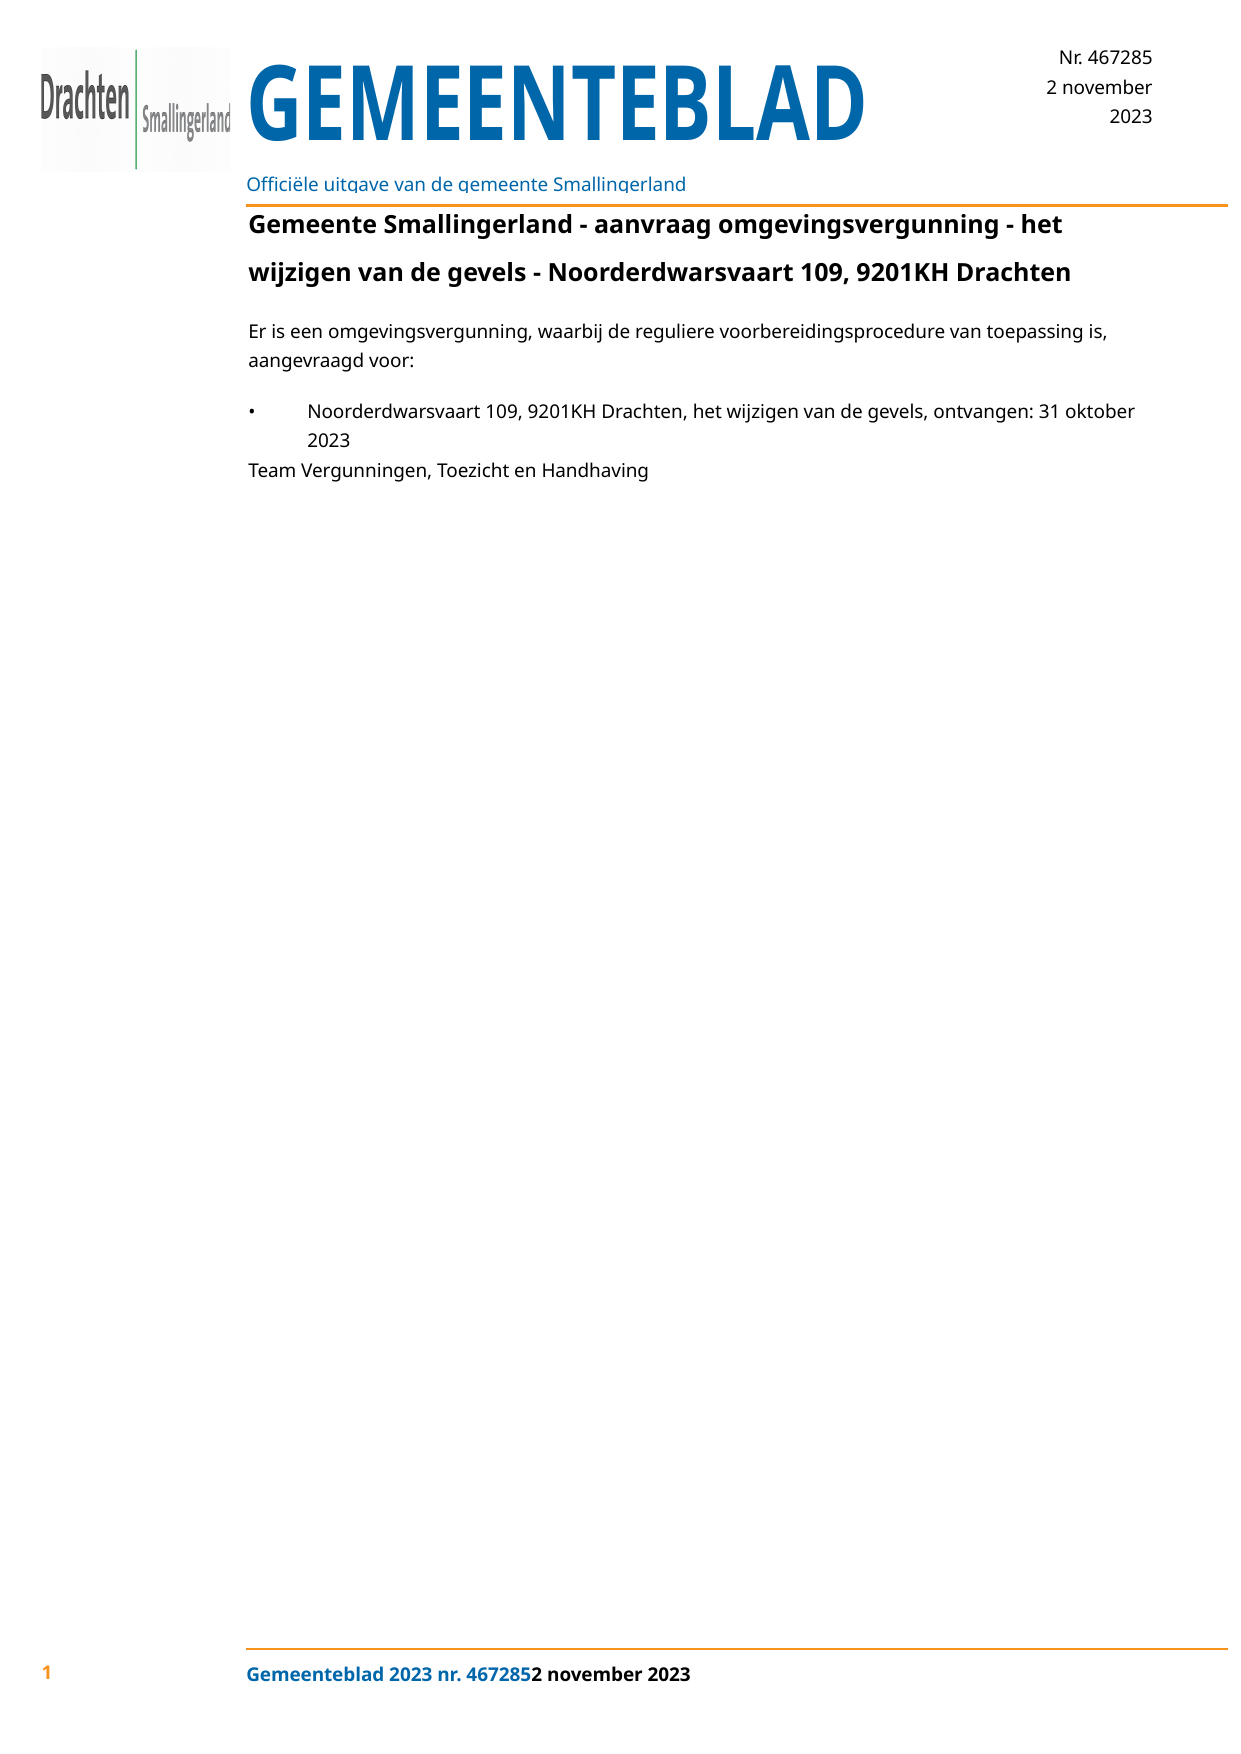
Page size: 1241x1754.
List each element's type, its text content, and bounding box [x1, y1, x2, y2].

list Noorderdwarsvaart 109, 9201KH Drachten, het wijzigen van de gevels, ontvangen: 31 oktober 2023 [248, 398, 1152, 453]
picture [41, 47, 231, 172]
text Er is een omgevingsvergunning, waarbij de reguliere voorbereidingsprocedure van toepassing is, aangevraagd voor: [248, 318, 1152, 373]
text Team Vergunningen, Toezicht en Handhaving [248, 457, 1152, 483]
text Gemeente Smallingerland - aanvraag omgevingsvergunning - het wijzigen van de gevels - Noorderdwarsvaart 109, 9201KH Drachten [248, 207, 1152, 288]
